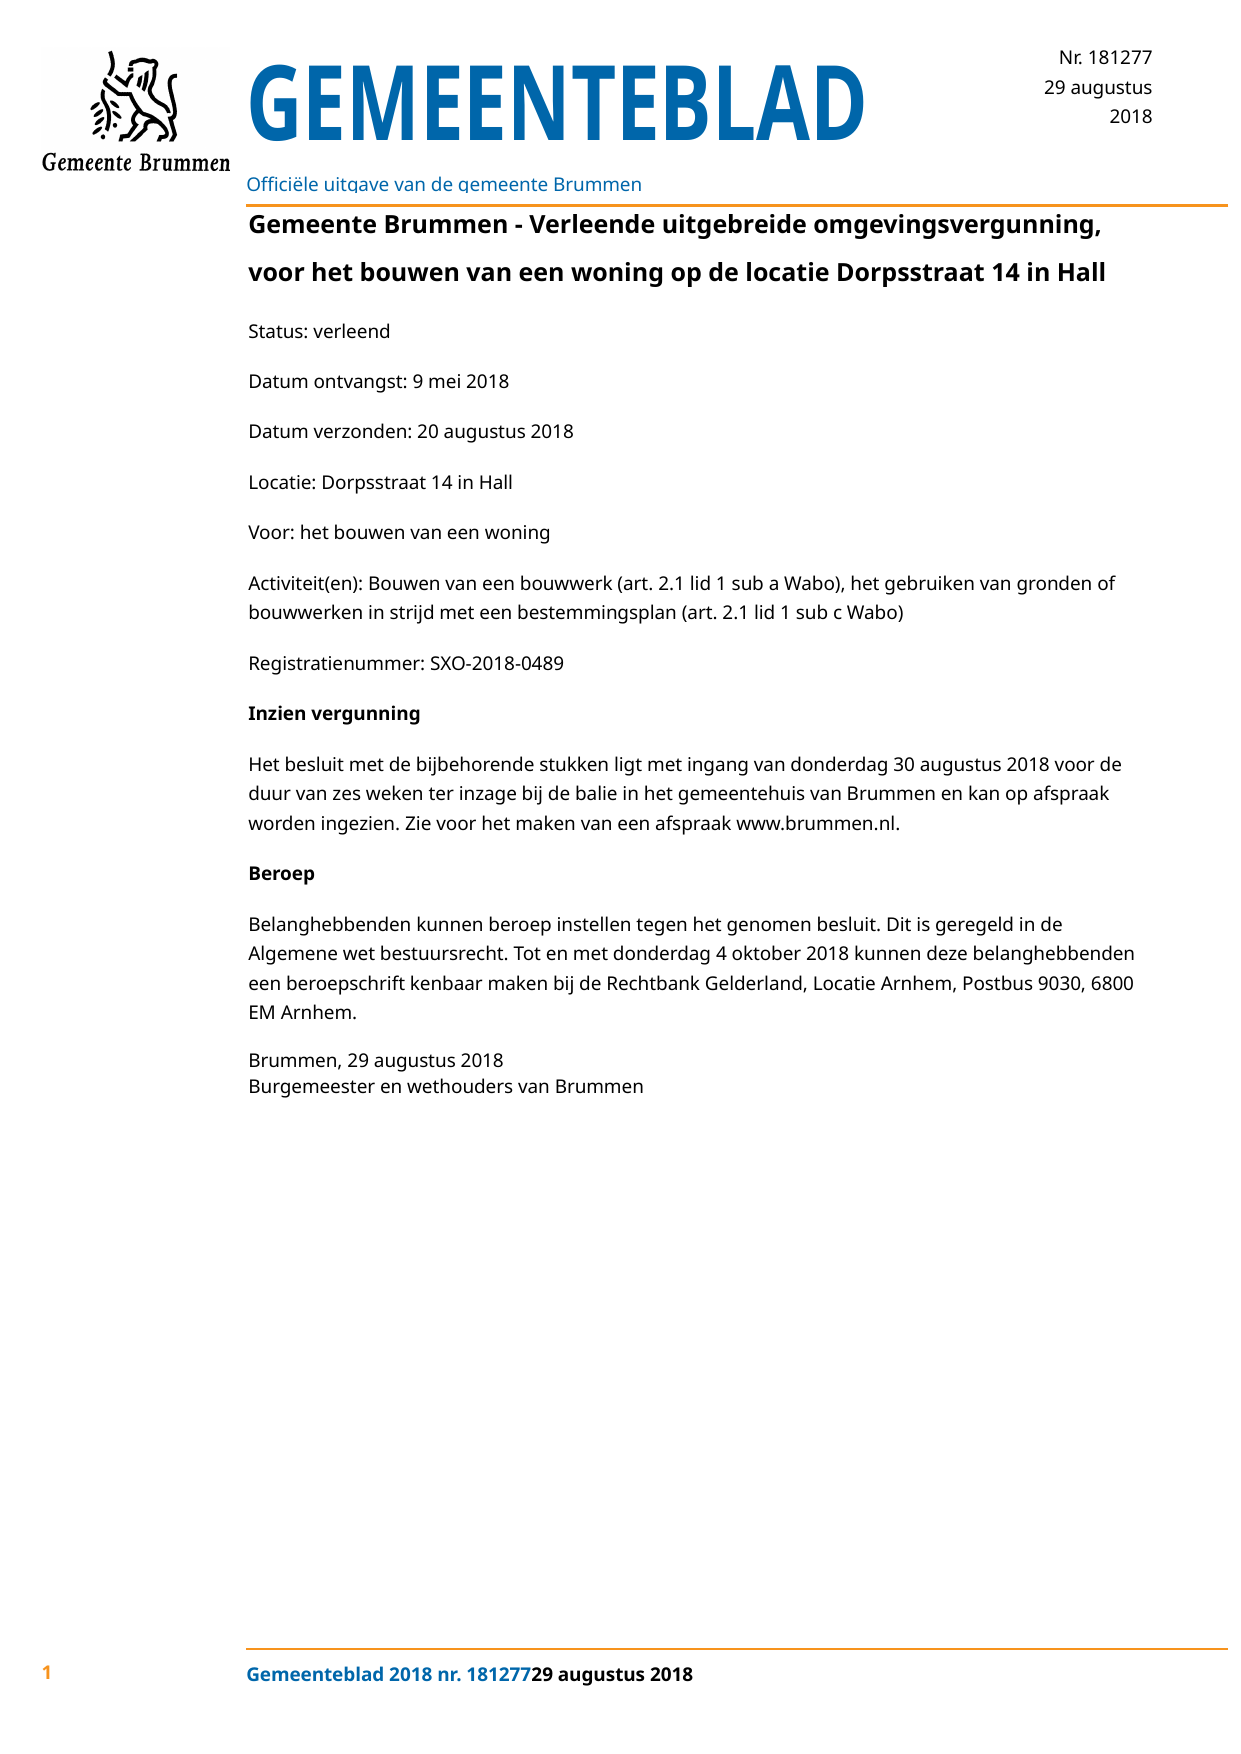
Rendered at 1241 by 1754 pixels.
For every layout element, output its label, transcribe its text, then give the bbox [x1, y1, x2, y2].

text Brummen, 29 augustus 2018 [248, 1047, 1152, 1073]
text Registratienummer: SXO-2018-0489 [248, 650, 1152, 676]
text Beroep [248, 860, 1152, 886]
text Status: verleend [248, 318, 1152, 344]
picture [41, 47, 231, 172]
text Locatie: Dorpsstraat 14 in Hall [248, 469, 1152, 495]
text Belanghebbenden kunnen beroep instellen tegen het genomen besluit. Dit is geregeld in de Algemene wet bestuursrecht. Tot en met donderdag 4 oktober 2018 kunnen deze belanghebbenden een beroepschrift kenbaar maken bij de Rechtbank Gelderland, Locatie Arnhem, Postbus 9030, 6800 EM Arnhem. [248, 911, 1152, 1025]
text Activiteit(en): Bouwen van een bouwwerk (art. 2.1 lid 1 sub a Wabo), het gebruiken van gronden of bouwwerken in strijd met een bestemmingsplan (art. 2.1 lid 1 sub c Wabo) [248, 570, 1152, 625]
text Het besluit met de bijbehorende stukken ligt met ingang van donderdag 30 augustus 2018 voor de duur van zes weken ter inzage bij de balie in het gemeentehuis van Brummen en kan op afspraak worden ingezien. Zie voor het maken van een afspraak www.brummen.nl. [248, 751, 1152, 836]
text Inzien vergunning [248, 700, 1152, 726]
text Datum ontvangst: 9 mei 2018 [248, 368, 1152, 394]
text Gemeente Brummen - Verleende uitgebreide omgevingsvergunning, voor het bouwen van een woning op de locatie Dorpsstraat 14 in Hall [248, 207, 1152, 288]
text Burgemeester en wethouders van Brummen [248, 1073, 1152, 1099]
text Datum verzonden: 20 augustus 2018 [248, 419, 1152, 444]
text Voor: het bouwen van een woning [248, 519, 1152, 545]
